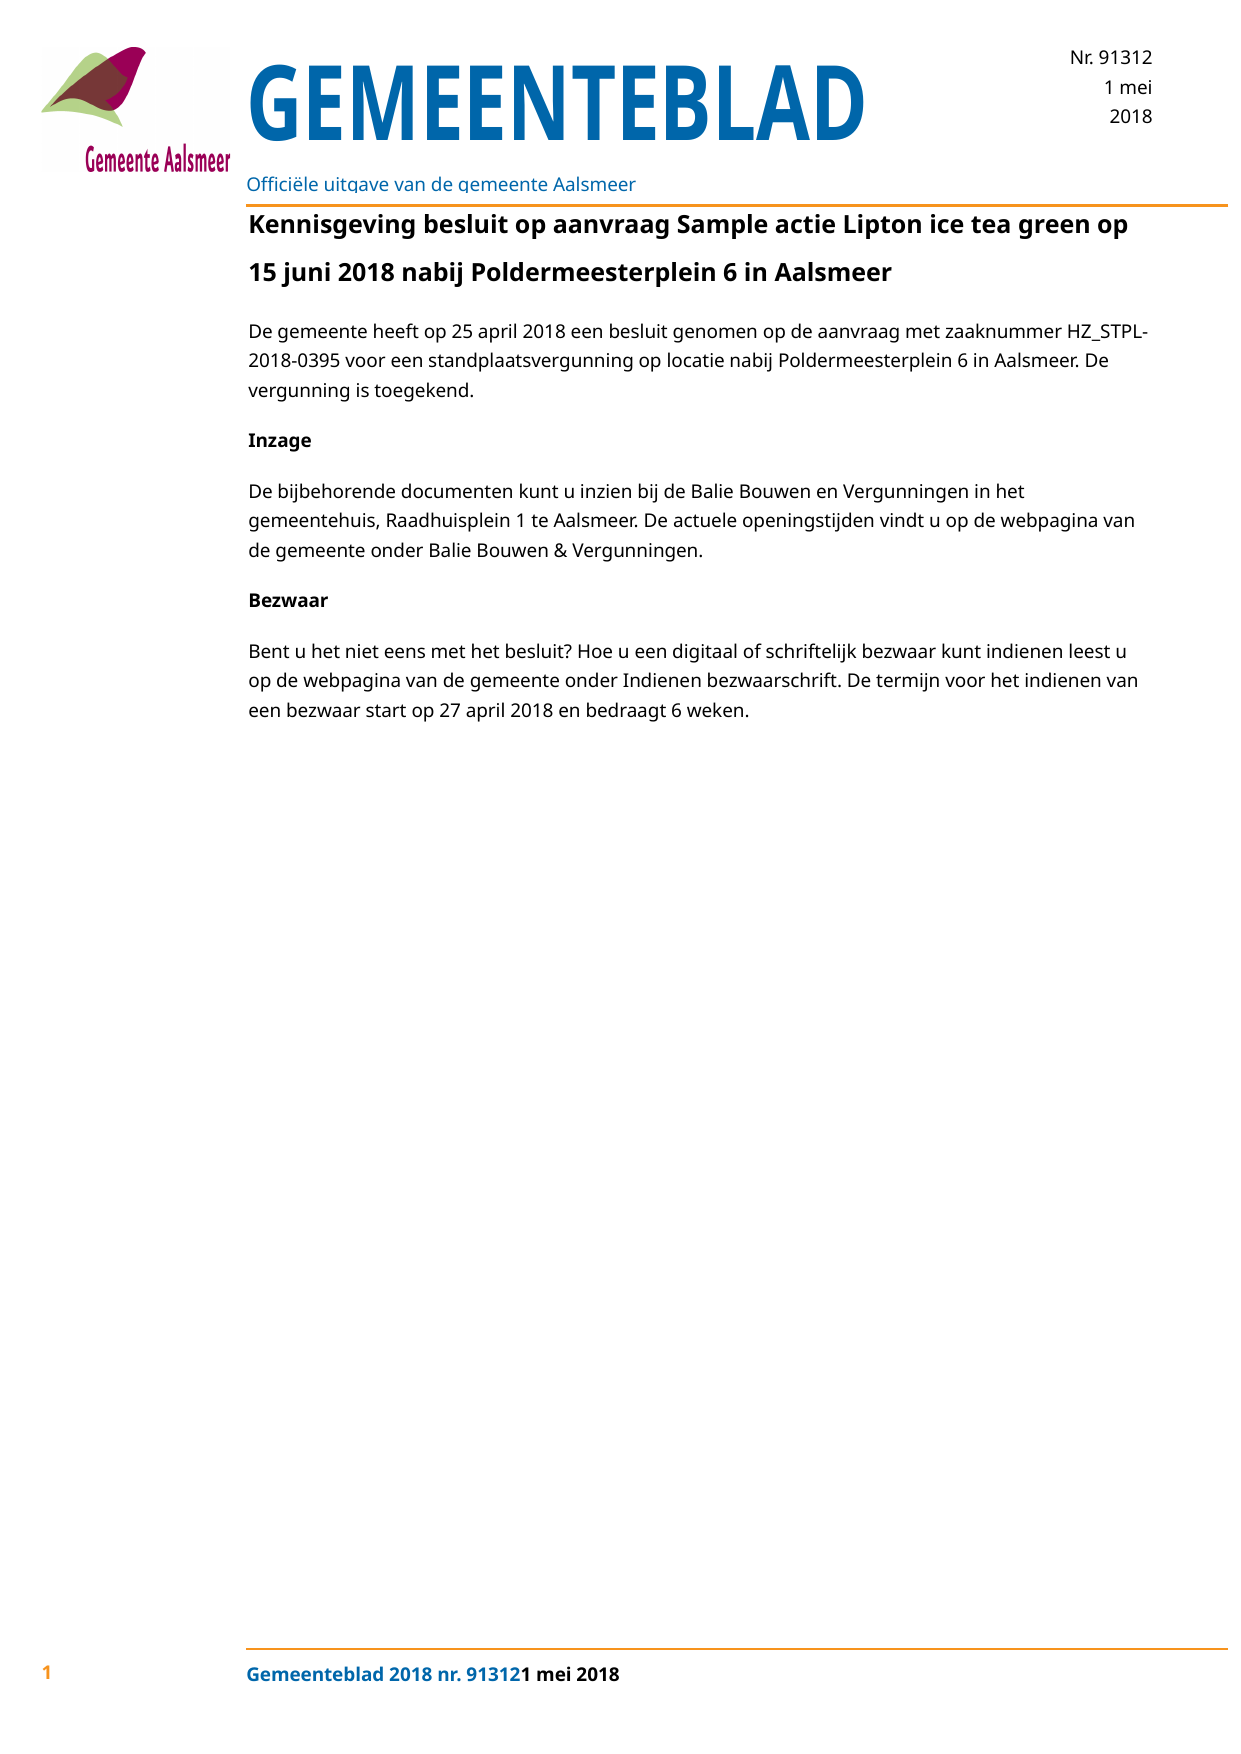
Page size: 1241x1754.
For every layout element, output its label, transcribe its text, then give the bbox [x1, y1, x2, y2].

text Inzage [248, 427, 1152, 453]
text Bent u het niet eens met het besluit? Hoe u een digitaal of schriftelijk bezwaar kunt indienen leest u op de webpagina van de gemeente onder Indienen bezwaarschrift. De termijn voor het indienen van een bezwaar start op 27 april 2018 en bedraagt 6 weken. [248, 638, 1152, 723]
text De gemeente heeft op 25 april 2018 een besluit genomen op de aanvraag met zaaknummer HZ_STPL-2018-0395 voor een standplaatsvergunning op locatie nabij Poldermeesterplein 6 in Aalsmeer. De vergunning is toegekend. [248, 318, 1152, 403]
text Bezwaar [248, 587, 1152, 613]
text Kennisgeving besluit op aanvraag Sample actie Lipton ice tea green op 15 juni 2018 nabij Poldermeesterplein 6 in Aalsmeer [248, 207, 1152, 288]
picture [41, 47, 231, 172]
text De bijbehorende documenten kunt u inzien bij de Balie Bouwen en Vergunningen in het gemeentehuis, Raadhuisplein 1 te Aalsmeer. De actuele openingstijden vindt u op de webpagina van de gemeente onder Balie Bouwen & Vergunningen. [248, 478, 1152, 563]
